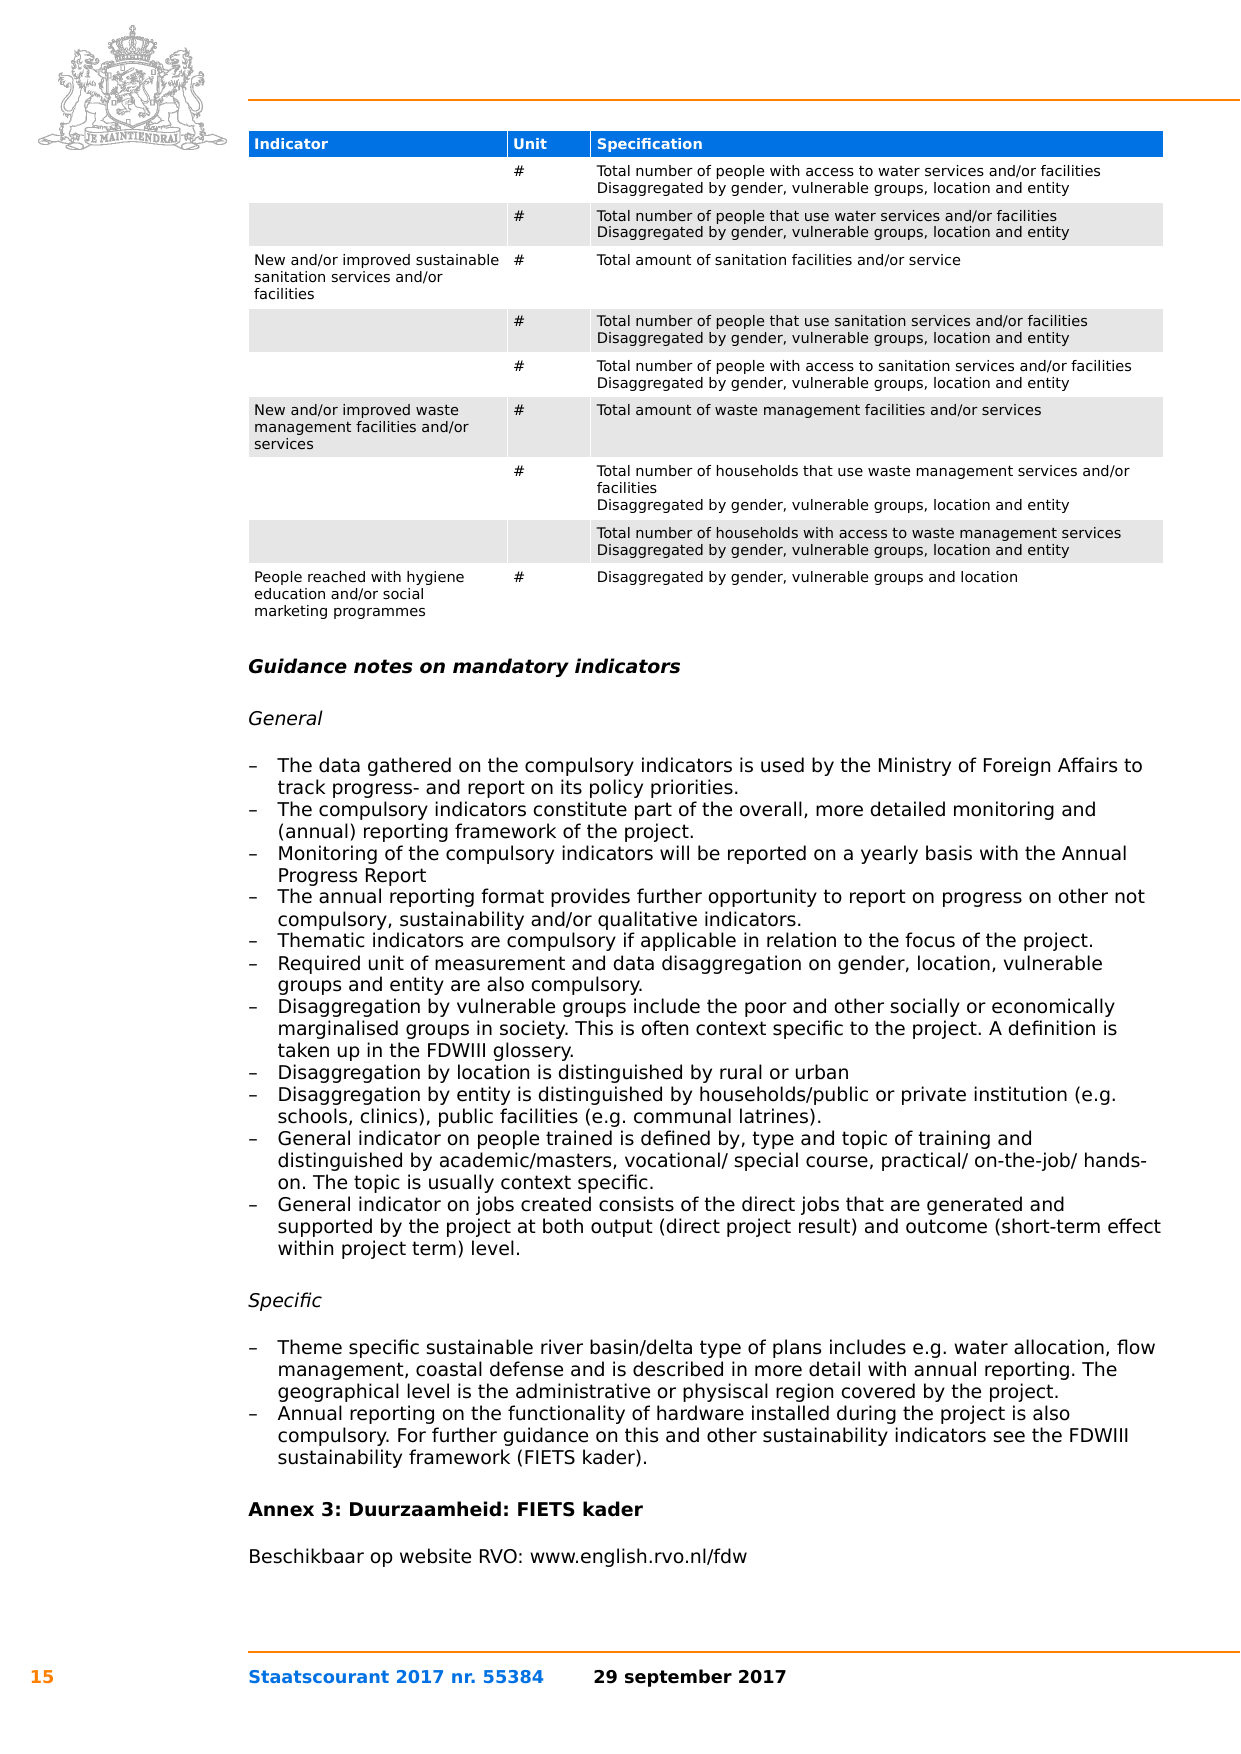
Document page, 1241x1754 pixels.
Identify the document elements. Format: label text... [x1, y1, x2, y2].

table_cell People reached with hygiene education and/or social marketing programmes [249, 564, 507, 624]
table_cell # [508, 564, 590, 624]
text – The compulsory indicators constitute part of the overall, more detailed monitoring and (annual) reporting framework of the project. [248, 798, 1163, 842]
table_cell # [508, 158, 590, 202]
text – Disaggregation by entity is distinguished by households/public or private institution (e.g. schools, clinics), public facilities (e.g. communal latrines). [248, 1084, 1163, 1128]
table_cell [249, 520, 507, 563]
table_cell Total number of people that use water services and/or facilities Disaggregated by gender, vulnerable groups, location and entity [591, 203, 1163, 246]
subtitle Guidance notes on mandatory indicators [248, 656, 1163, 678]
table_cell # [508, 203, 590, 246]
table_cell Disaggregated by gender, vulnerable groups and location [591, 564, 1163, 624]
table_cell [249, 309, 507, 352]
table_cell Total amount of sanitation facilities and/or service [591, 247, 1163, 307]
table_cell Total number of people that use sanitation services and/or facilities Disaggregated by gender, vulnerable groups, location and entity [591, 309, 1163, 352]
picture [38, 25, 227, 150]
text – Disaggregation by vulnerable groups include the poor and other socially or economically marginalised groups in society. This is often context specific to the project. A definition is taken up in the FDWIII glossery. [248, 996, 1163, 1062]
text – General indicator on jobs created consists of the direct jobs that are generated and supported by the project at both output (direct project result) and outcome (short-term effect within project term) level. [248, 1194, 1163, 1260]
table_cell [508, 520, 590, 563]
text Beschikbaar op website RVO: www.english.rvo.nl/fdw [248, 1546, 1163, 1568]
subtitle General [248, 708, 1163, 729]
text – Annual reporting on the functionality of hardware installed during the project is also compulsory. For further guidance on this and other sustainability indicators see the FDWIII sustainability framework (FIETS kader). [248, 1403, 1163, 1469]
table_cell # [508, 397, 590, 457]
subtitle Annex 3: Duurzaamheid: FIETS kader [248, 1499, 1163, 1521]
text – Required unit of measurement and data disaggregation on gender, location, vulnerable groups and entity are also compulsory. [248, 952, 1163, 996]
table_cell New and/or improved waste management facilities and/or services [249, 397, 507, 457]
subtitle Specific [248, 1290, 1163, 1312]
text – General indicator on people trained is defined by, type and topic of training and distinguished by academic/masters, vocational/ special course, practical/ on-the-job/ hands-on. The topic is usually context specific. [248, 1128, 1163, 1194]
text – Monitoring of the compulsory indicators will be reported on a yearly basis with the Annual Progress Report [248, 842, 1163, 886]
table_cell Total number of people with access to sanitation services and/or facilities Disaggregated by gender, vulnerable groups, location and entity [591, 353, 1163, 396]
text – Disaggregation by location is distinguished by rural or urban [248, 1062, 1163, 1084]
table_header Unit [508, 131, 590, 157]
table_cell Total number of people with access to water services and/or facilities Disaggregated by gender, vulnerable groups, location and entity [591, 158, 1163, 202]
table_header Specification [591, 131, 1163, 157]
table_cell New and/or improved sustainable sanitation services and/or facilities [249, 247, 507, 307]
table_cell # [508, 309, 590, 352]
table_cell [249, 203, 507, 246]
table_cell # [508, 353, 590, 396]
table_cell Total number of households with access to waste management services Disaggregated by gender, vulnerable groups, location and entity [591, 520, 1163, 563]
text – The data gathered on the compulsory indicators is used by the Ministry of Foreign Affairs to track progress- and report on its policy priorities. [248, 754, 1163, 798]
table_cell Total amount of waste management facilities and/or services [591, 397, 1163, 457]
table_header Indicator [249, 131, 507, 157]
text – The annual reporting format provides further opportunity to report on progress on other not compulsory, sustainability and/or qualitative indicators. [248, 886, 1163, 930]
text – Theme specific sustainable river basin/delta type of plans includes e.g. water allocation, flow management, coastal defense and is described in more detail with annual reporting. The geographical level is the administrative or physiscal region covered by the project. [248, 1337, 1163, 1403]
table_cell Total number of households that use waste management services and/or facilities Disaggregated by gender, vulnerable groups, location and entity [591, 459, 1163, 519]
text – Thematic indicators are compulsory if applicable in relation to the focus of the project. [248, 930, 1163, 952]
table_cell # [508, 247, 590, 307]
table_cell [249, 459, 507, 519]
table_cell [249, 353, 507, 396]
table_cell [249, 158, 507, 202]
table_cell # [508, 459, 590, 519]
